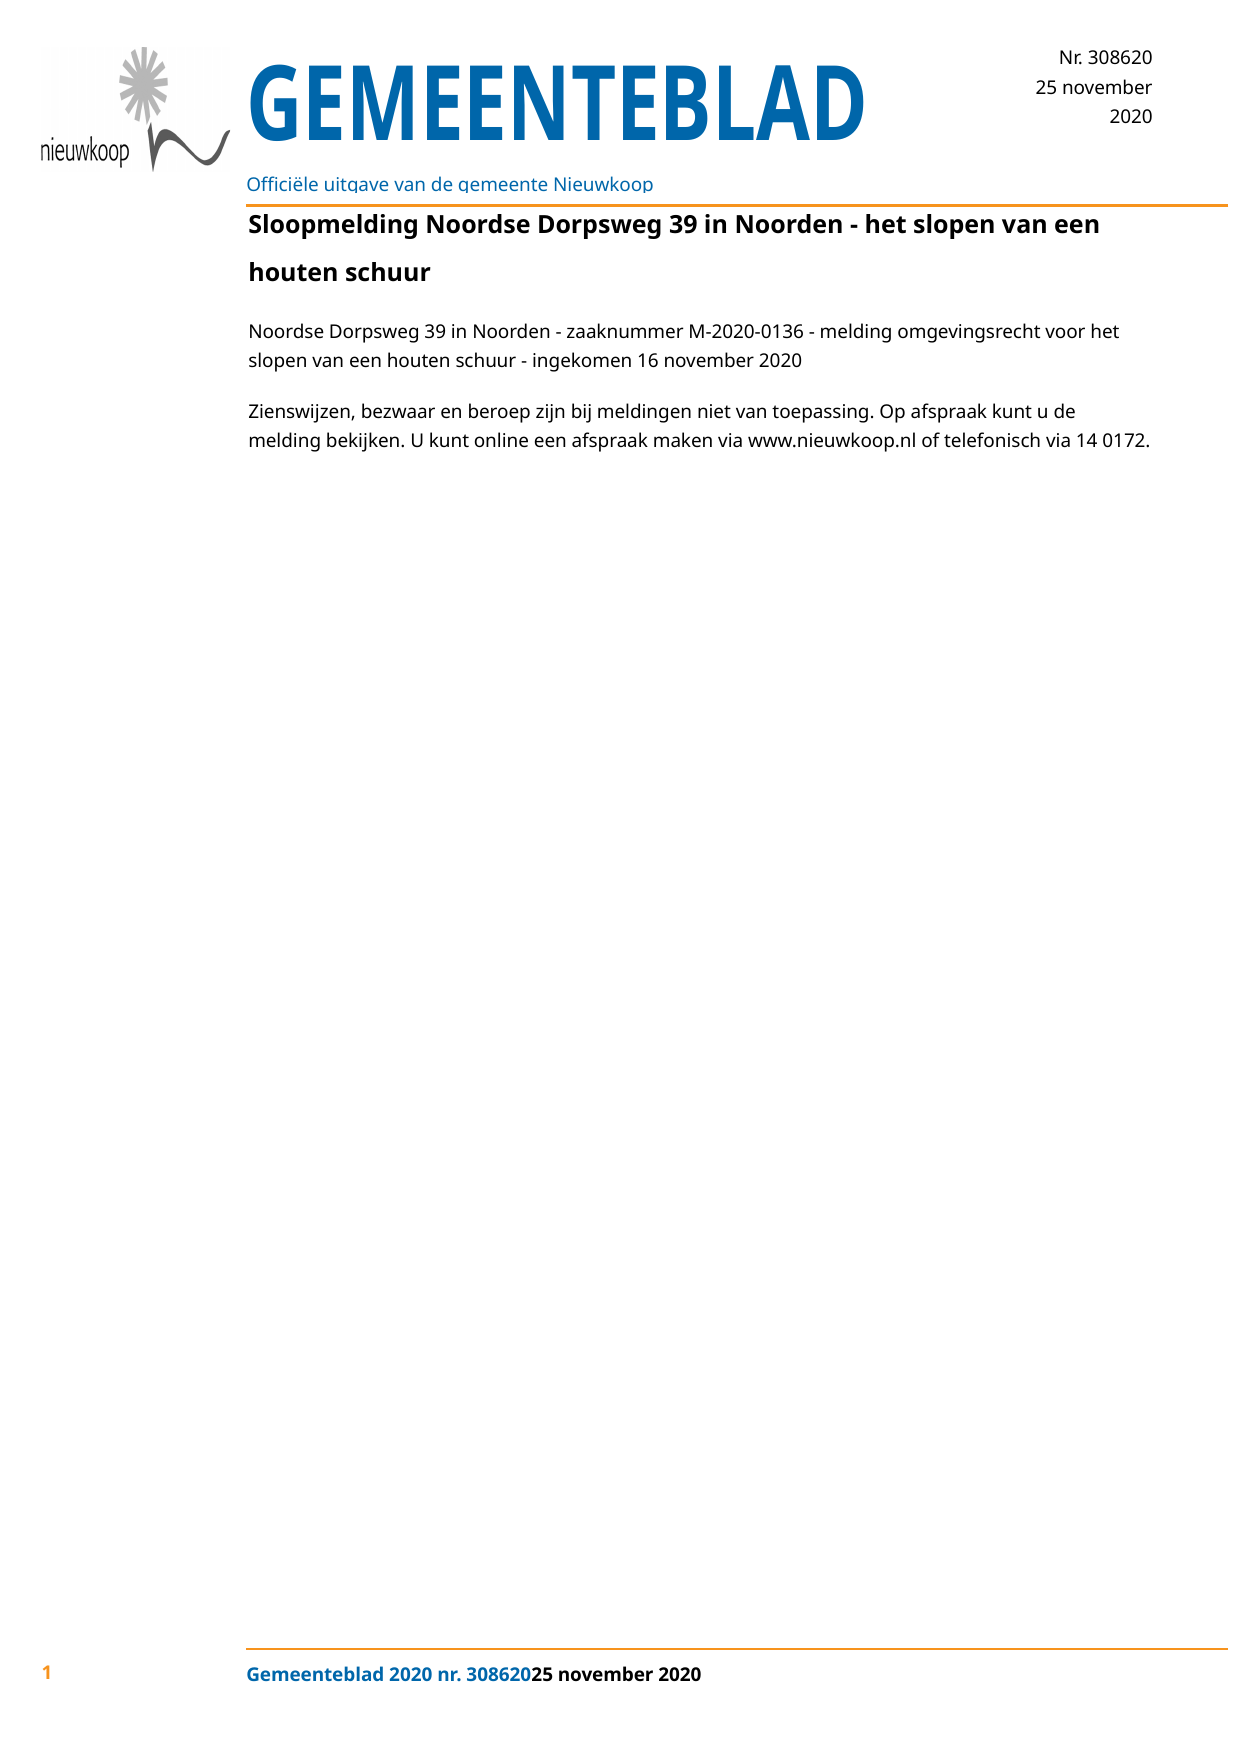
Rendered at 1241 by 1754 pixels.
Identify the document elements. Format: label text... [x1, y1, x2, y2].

picture [41, 47, 231, 172]
text Sloopmelding Noordse Dorpsweg 39 in Noorden - het slopen van een houten schuur [248, 207, 1152, 288]
text Zienswijzen, bezwaar en beroep zijn bij meldingen niet van toepassing. Op afspraak kunt u de melding bekijken. U kunt online een afspraak maken via www.nieuwkoop.nl of telefonisch via 14 0172. [248, 398, 1152, 453]
text Noordse Dorpsweg 39 in Noorden - zaaknummer M-2020-0136 - melding omgevingsrecht voor het slopen van een houten schuur - ingekomen 16 november 2020 [248, 318, 1152, 373]
